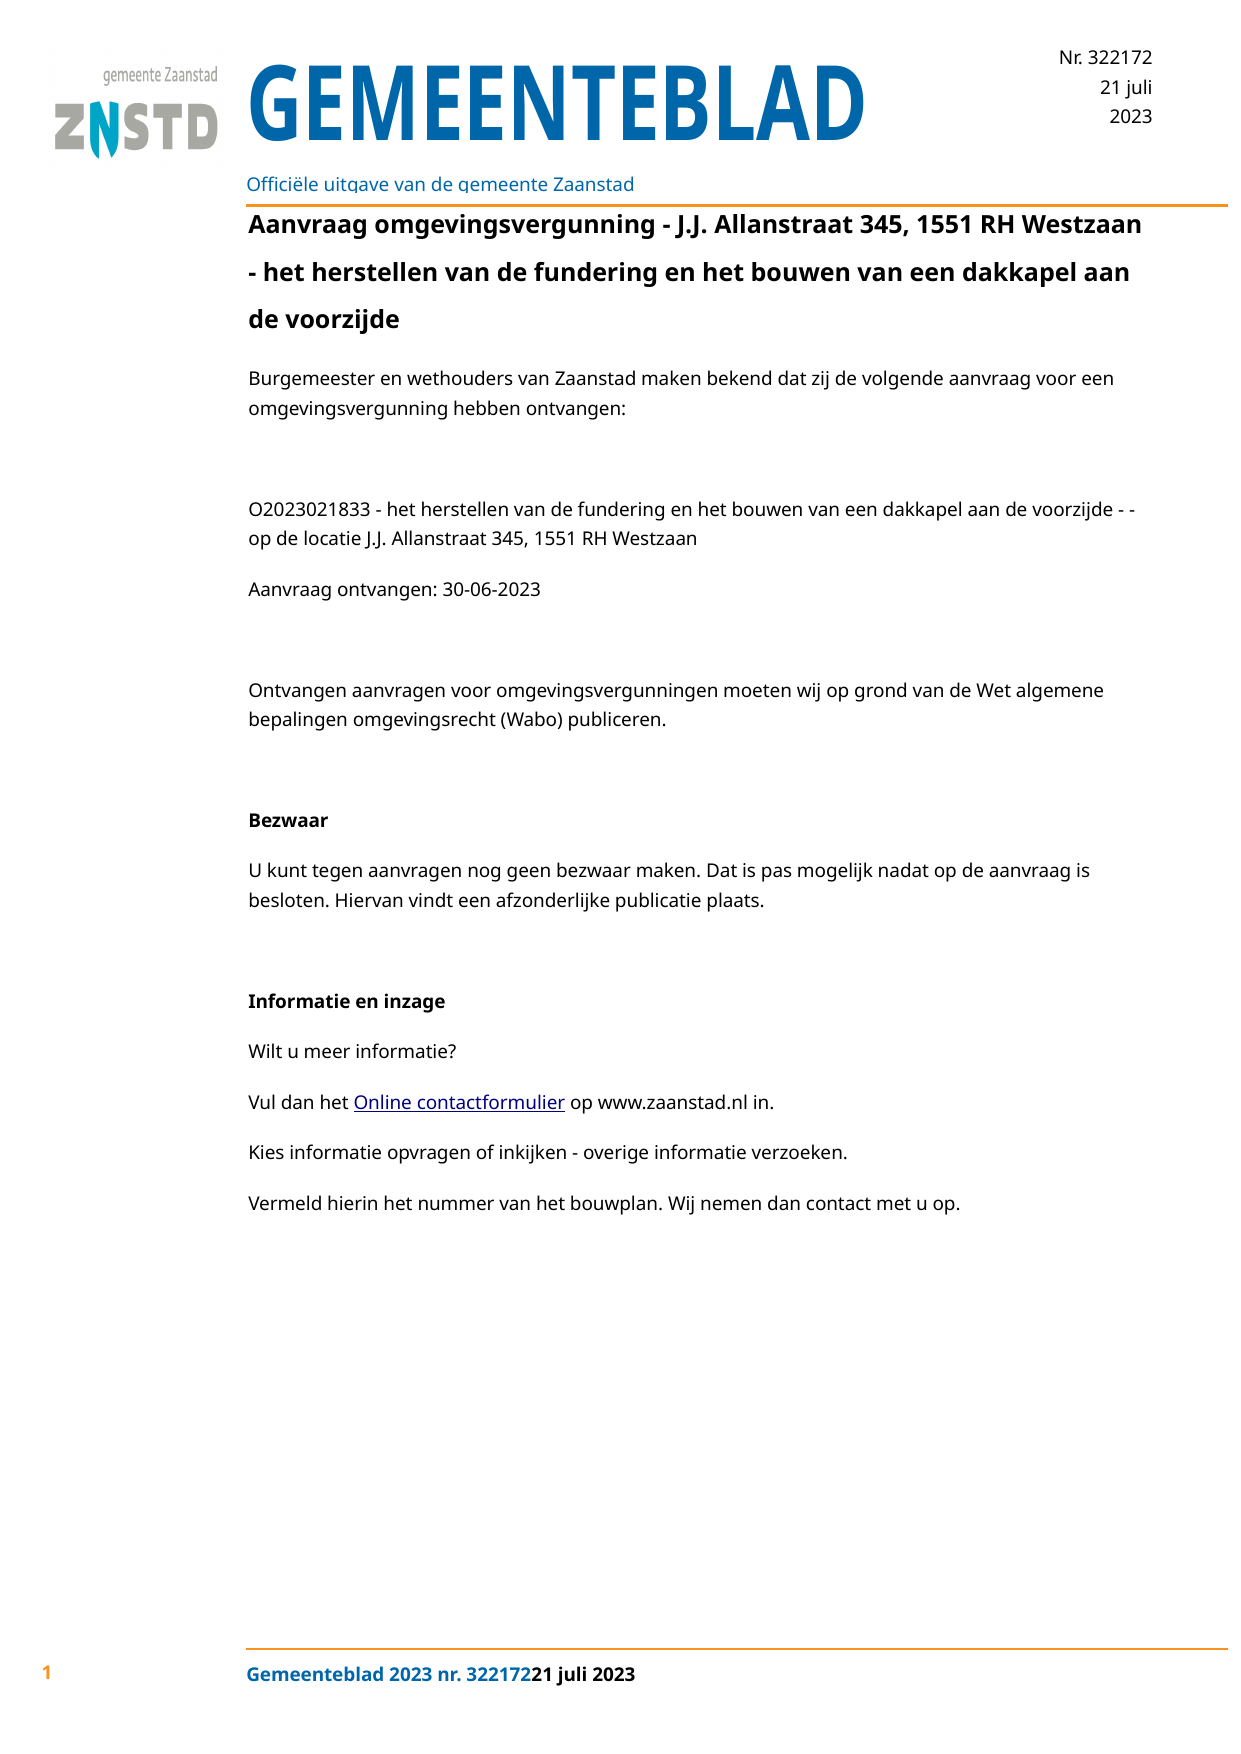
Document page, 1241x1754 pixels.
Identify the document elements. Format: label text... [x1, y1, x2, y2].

text Vermeld hierin het nummer van het bouwplan. Wij nemen dan contact met u op. [248, 1190, 1152, 1215]
text Wilt u meer informatie? [248, 1038, 1152, 1064]
text Aanvraag ontvangen: 30-06-2023 [248, 576, 1152, 602]
text Aanvraag omgevingsvergunning - J.J. Allanstraat 345, 1551 RH Westzaan - het herstellen van de fundering en het bouwen van een dakkapel aan de voorzijde [248, 207, 1152, 336]
picture [41, 47, 231, 172]
text O2023021833 - het herstellen van de fundering en het bouwen van een dakkapel aan de voorzijde - - op de locatie J.J. Allanstraat 345, 1551 RH Westzaan [248, 496, 1152, 551]
text Kies informatie opvragen of inkijken - overige informatie verzoeken. [248, 1139, 1152, 1165]
text Informatie en inzage [248, 988, 1152, 1014]
text U kunt tegen aanvragen nog geen bezwaar maken. Dat is pas mogelijk nadat op de aanvraag is besloten. Hiervan vindt een afzonderlijke publicatie plaats. [248, 858, 1152, 913]
text Vul dan het Online contactformulier op www.zaanstad.nl in. [248, 1089, 1152, 1114]
text Burgemeester en wethouders van Zaanstad maken bekend dat zij de volgende aanvraag voor een omgevingsvergunning hebben ontvangen: [248, 366, 1152, 421]
text Bezwaar [248, 807, 1152, 833]
text Ontvangen aanvragen voor omgevingsvergunningen moeten wij op grond van de Wet algemene bepalingen omgevingsrecht (Wabo) publiceren. [248, 677, 1152, 732]
